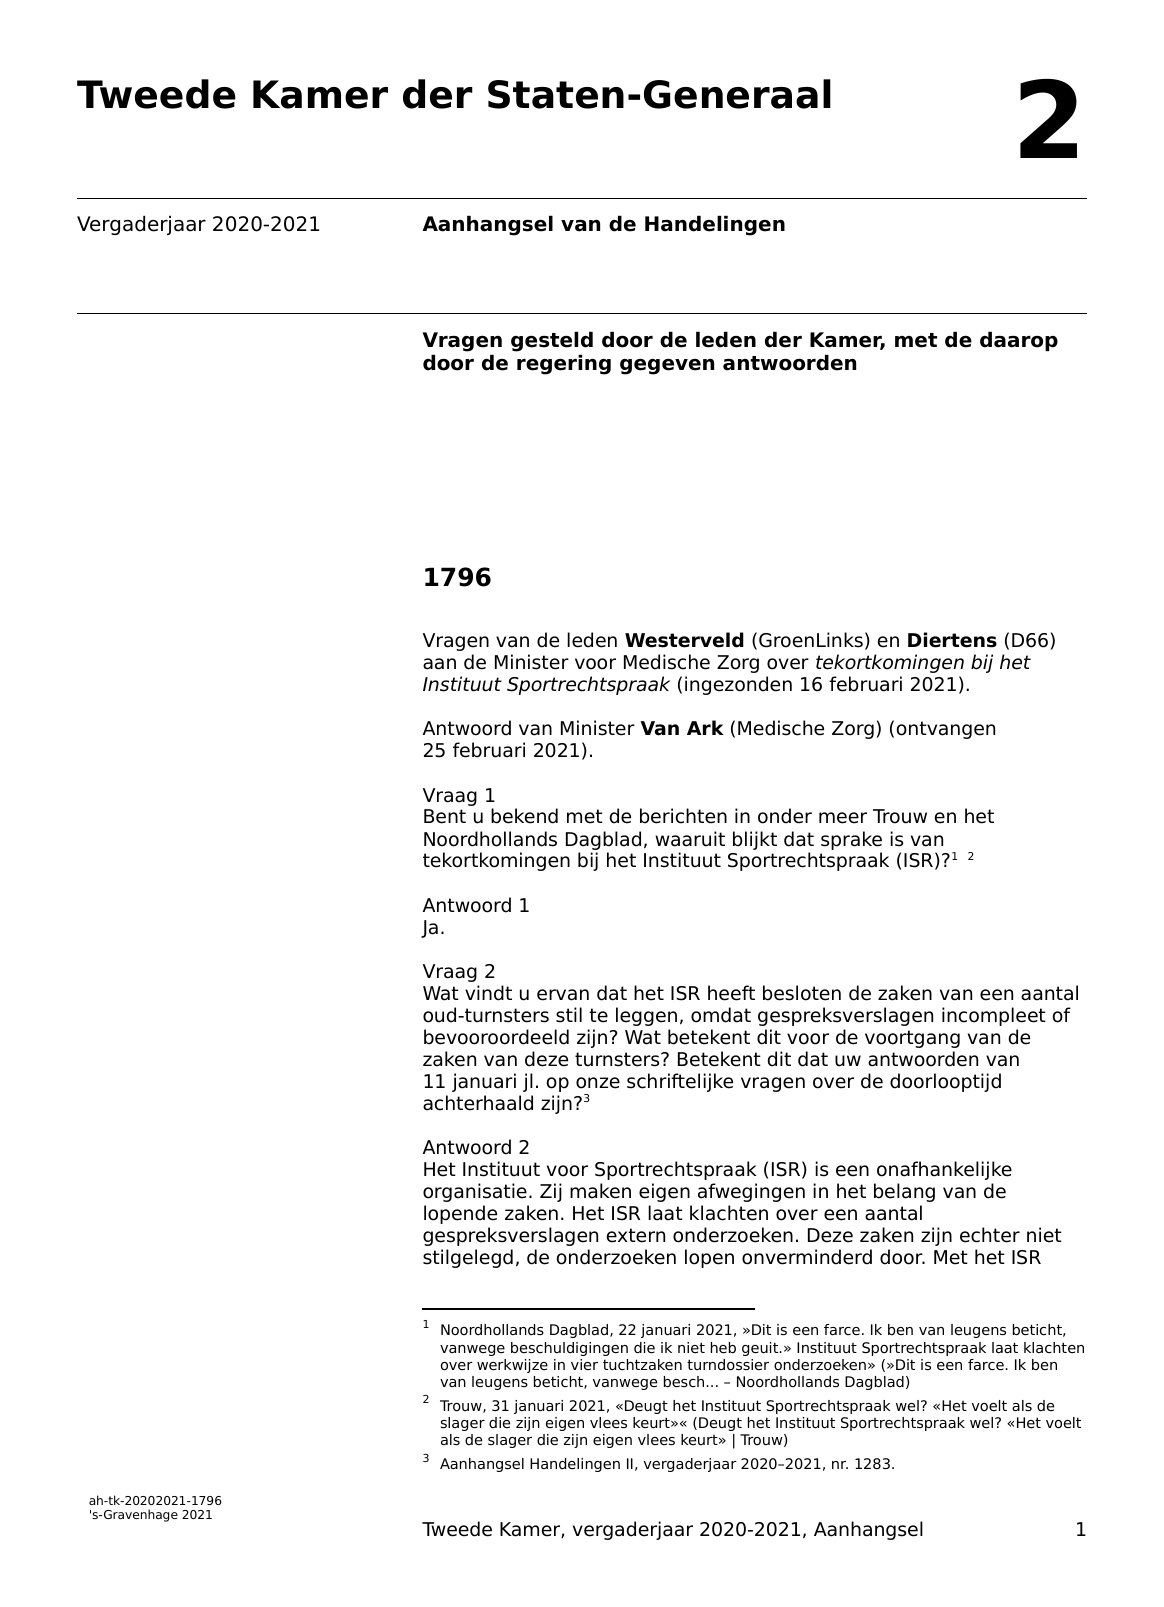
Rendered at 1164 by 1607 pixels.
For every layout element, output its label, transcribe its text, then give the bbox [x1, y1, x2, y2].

text Antwoord 1 [422, 894, 1087, 917]
table_cell [77, 314, 422, 375]
text Antwoord 2 [422, 1137, 1087, 1159]
text Aanhangsel Handelingen II, vergaderjaar 2020–2021, nr. 1283. [422, 1452, 1087, 1474]
text Trouw, 31 januari 2021, «Deugt het Instituut Sportrechtspraak wel? «Het voelt als de slager die zijn eigen vlees keurt»« (Deugt het Instituut Sportrechtspraak wel? «Het voelt als de slager die zijn eigen vlees keurt» | Trouw) [422, 1393, 1087, 1449]
text Vragen van de leden Westerveld (GroenLinks) en Diertens (D66) aan de Minister voor Medische Zorg over tekortkomingen bij het Instituut Sportrechtspraak (ingezonden 16 februari 2021). [422, 630, 1087, 696]
table_cell Vragen gesteld door de leden der Kamer, met de daarop door de regering gegeven antwoorden [422, 314, 1087, 375]
text Antwoord van Minister Van Ark (Medische Zorg) (ontvangen 25 februari 2021). [422, 718, 1087, 762]
text Noordhollands Dagblad, 22 januari 2021, »Dit is een farce. Ik ben van leugens beticht, vanwege beschuldigingen die ik niet heb geuit.» Instituut Sportrechtspraak laat klachten over werkwijze in vier tuchtzaken turndossier onderzoeken» (»Dit is een farce. Ik ben van leugens beticht, vanwege besch... – Noordhollands Dagblad) [422, 1318, 1087, 1391]
text Ja. [422, 917, 1087, 938]
text Het Instituut voor Sportrechtspraak (ISR) is een onafhankelijke organisatie. Zij maken eigen afwegingen in het belang van de lopende zaken. Het ISR laat klachten over een aantal gespreksverslagen extern onderzoeken. Deze zaken zijn echter niet stilgelegd, de onderzoeken lopen onverminderd door. Met het ISR [422, 1159, 1087, 1269]
text 's-Gravenhage 2021 [88, 1508, 323, 1522]
text Wat vindt u ervan dat het ISR heeft besloten de zaken van een aantal oud-turnsters stil te leggen, omdat gespreksverslagen incompleet of bevooroordeeld zijn? Wat betekent dit voor de voortgang van de zaken van deze turnsters? Betekent dit dat uw antwoorden van 11 januari jl. op onze schriftelijke vragen over de doorlooptijd achterhaald zijn? [422, 983, 1087, 1114]
text Vraag 2 [422, 961, 1087, 983]
table_cell Vergaderjaar 2020-2021 [77, 199, 422, 313]
table_cell Aanhangsel van de Handelingen [422, 199, 1087, 313]
table_header 2 [886, 59, 1087, 198]
text Bent u bekend met de berichten in onder meer Trouw en het Noordhollands Dagblad, waaruit blijkt dat sprake is van tekortkomingen bij het Instituut Sportrechtspraak (ISR)? [422, 806, 1087, 872]
text 1796 [422, 563, 1087, 592]
text ah-tk-20202021-1796 [88, 1494, 323, 1508]
table_header Tweede Kamer der Staten-Generaal [77, 59, 886, 198]
text Vraag 1 [422, 784, 1087, 806]
